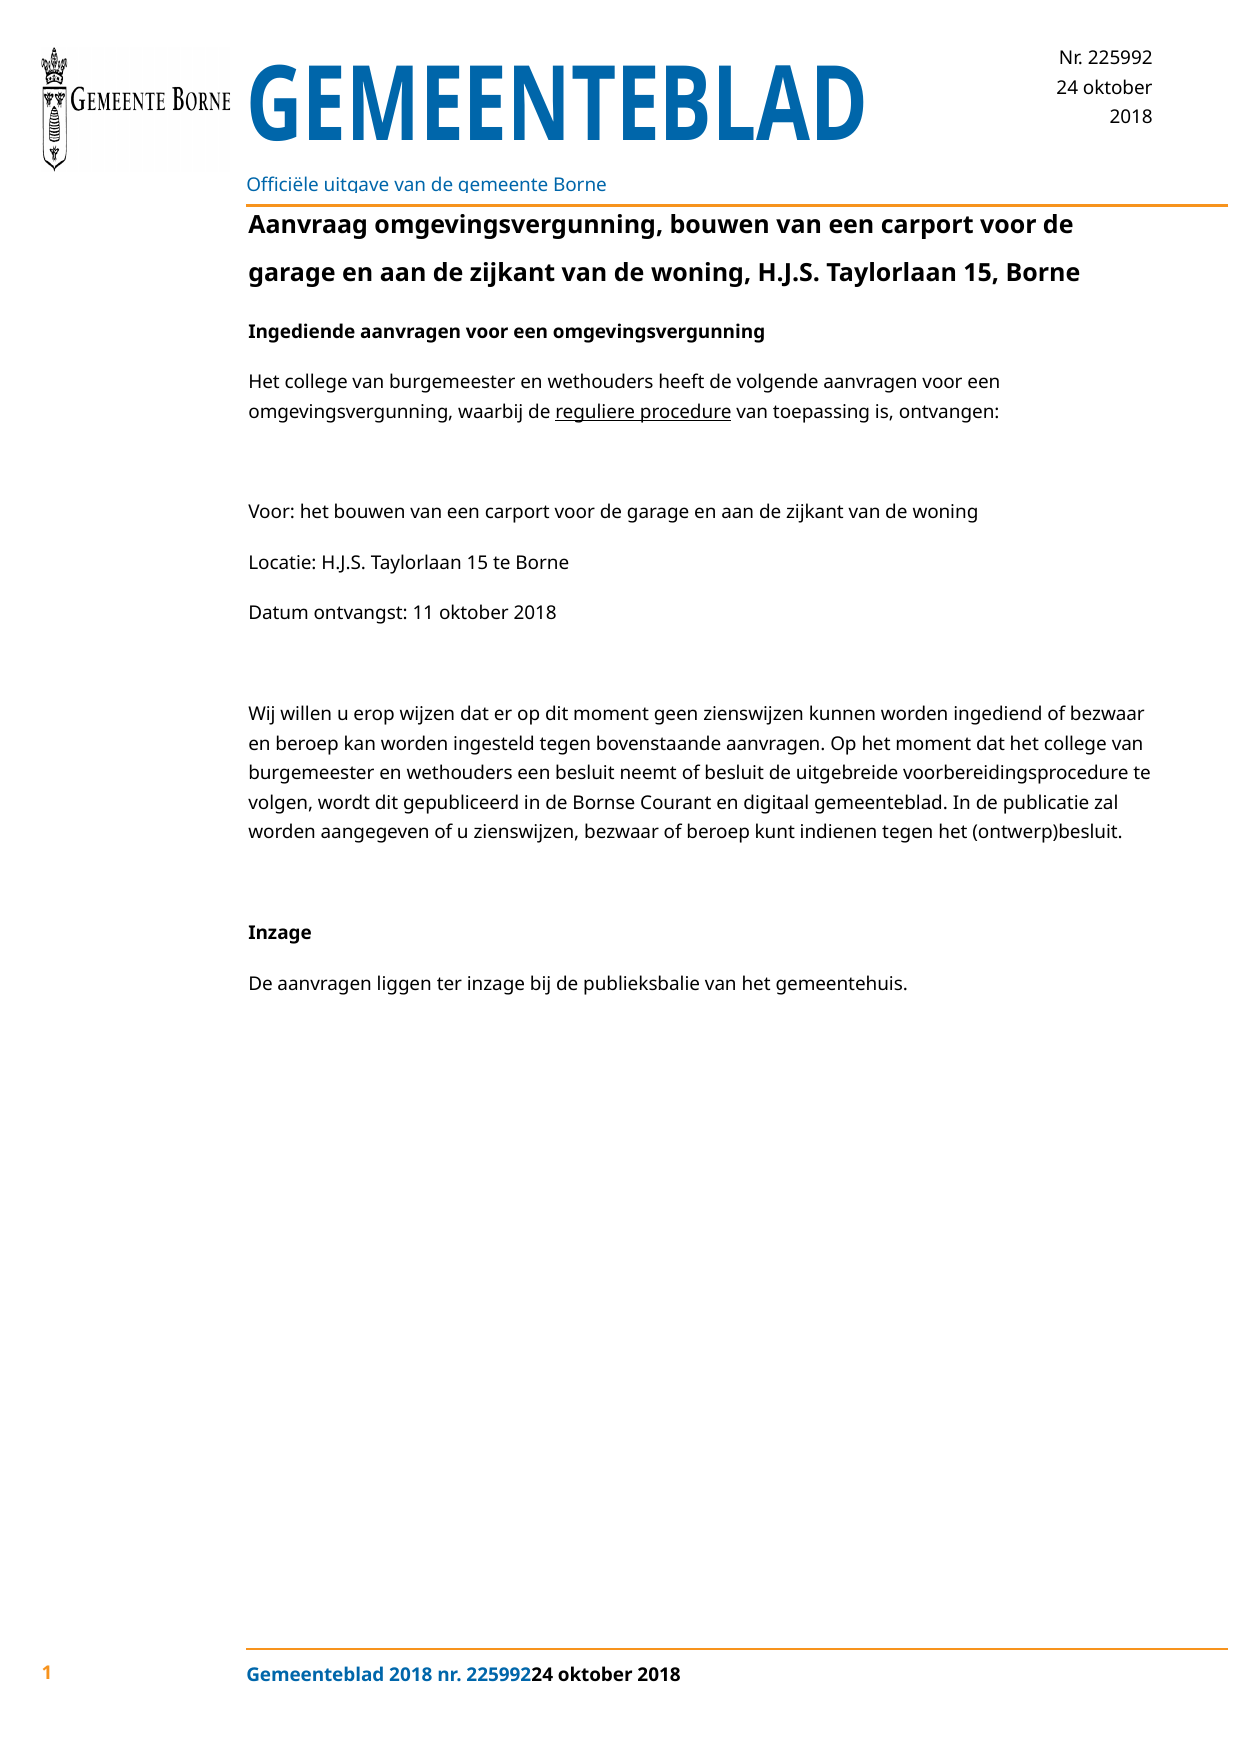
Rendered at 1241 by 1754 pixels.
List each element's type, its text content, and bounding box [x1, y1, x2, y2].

text Het college van burgemeester en wethouders heeft de volgende aanvragen voor een omgevingsvergunning, waarbij de reguliere procedure van toepassing is, ontvangen: [248, 368, 1152, 424]
text Voor: het bouwen van een carport voor de garage en aan de zijkant van de woning [248, 499, 1152, 524]
picture [41, 47, 231, 172]
text Wij willen u erop wijzen dat er op dit moment geen zienswijzen kunnen worden ingediend of bezwaar en beroep kan worden ingesteld tegen bovenstaande aanvragen. Op het moment dat het college van burgemeester en wethouders een besluit neemt of besluit de uitgebreide voorbereidingsprocedure te volgen, wordt dit gepubliceerd in de Bornse Courant en digitaal gemeenteblad. In de publicatie zal worden aangegeven of u zienswijzen, bezwaar of beroep kunt indienen tegen het (ontwerp)besluit. [248, 700, 1152, 844]
text Ingediende aanvragen voor een omgevingsvergunning [248, 318, 1152, 344]
text Inzage [248, 919, 1152, 945]
text Aanvraag omgevingsvergunning, bouwen van een carport voor de garage en aan de zijkant van de woning, H.J.S. Taylorlaan 15, Borne [248, 207, 1152, 288]
text Datum ontvangst: 11 oktober 2018 [248, 599, 1152, 625]
text Locatie: H.J.S. Taylorlaan 15 te Borne [248, 549, 1152, 575]
text De aanvragen liggen ter inzage bij de publieksbalie van het gemeentehuis. [248, 970, 1152, 996]
